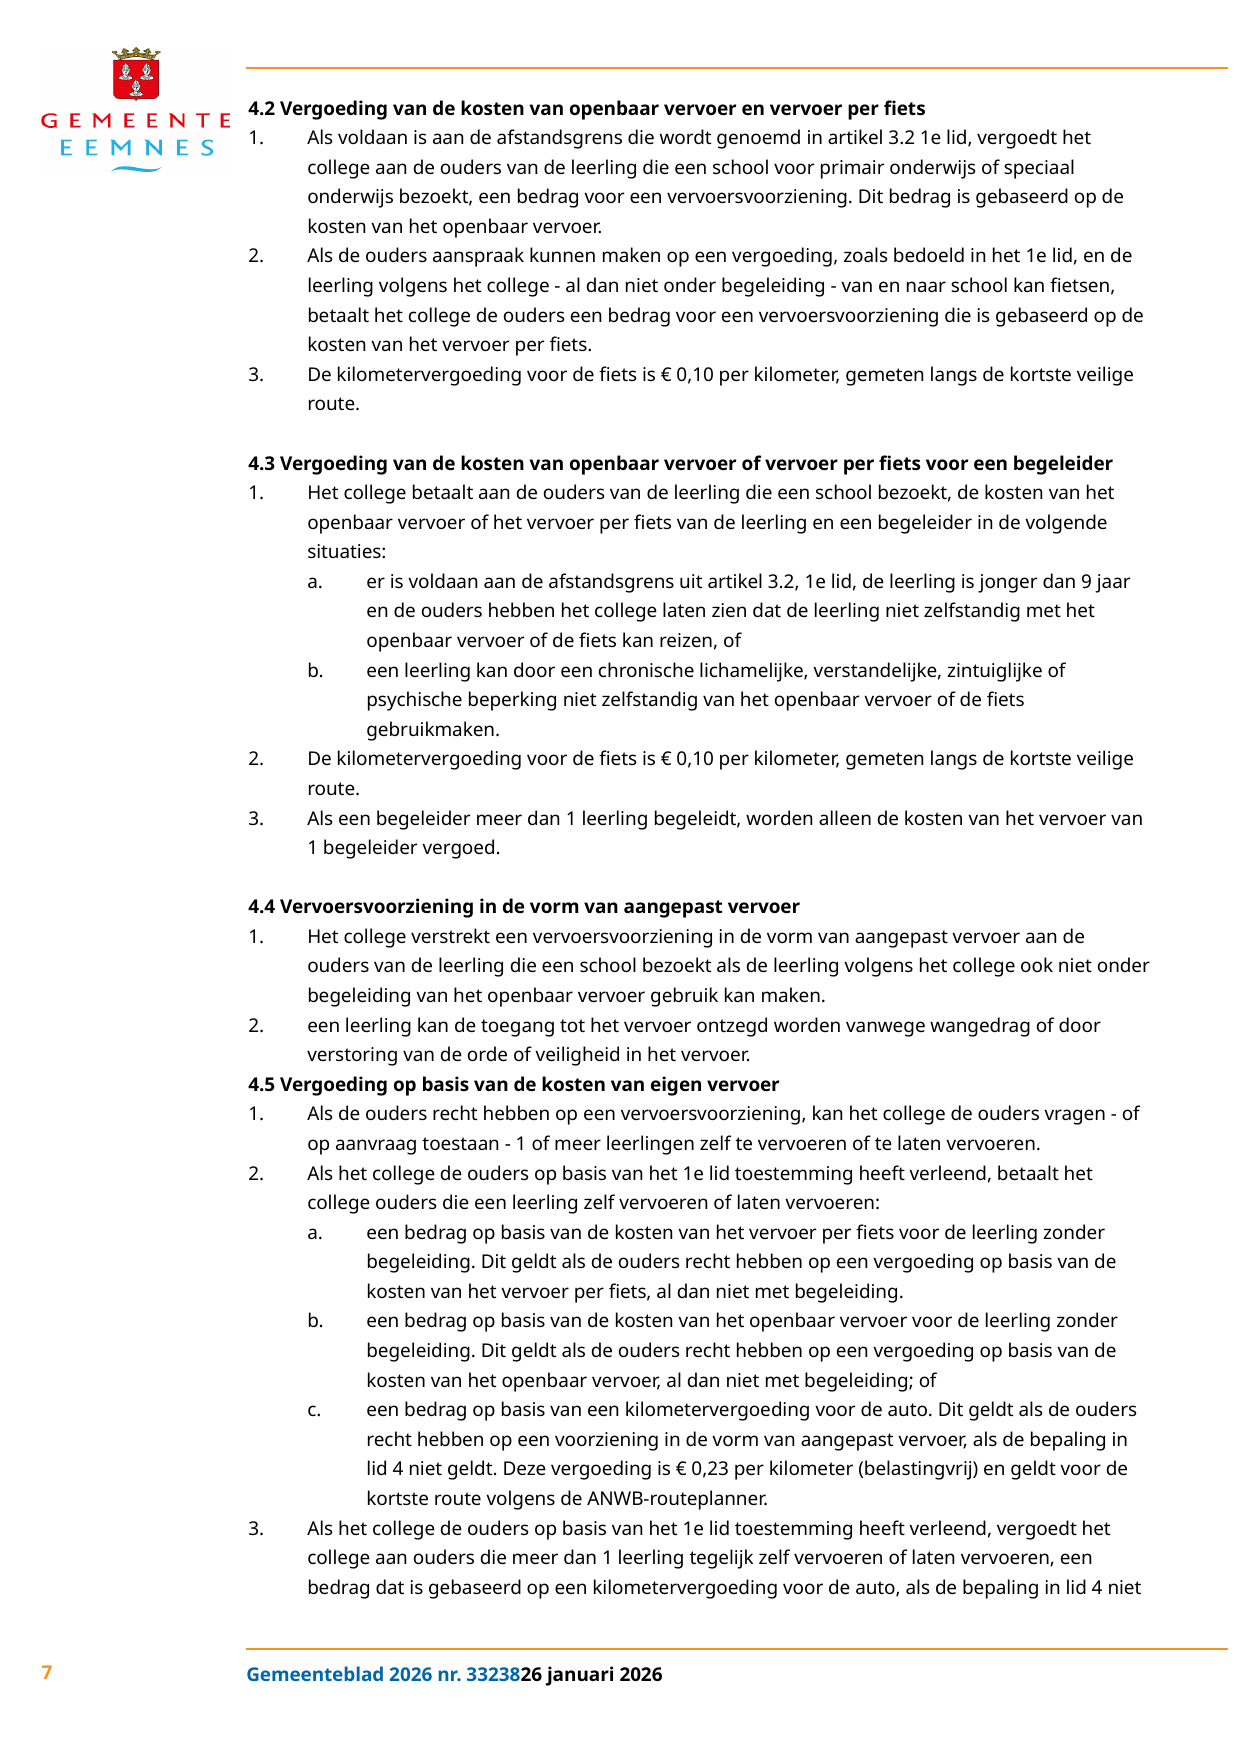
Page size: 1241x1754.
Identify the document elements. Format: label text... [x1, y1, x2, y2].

text 4.4 Vervoersvoorziening in de vorm van aangepast vervoer [248, 893, 1152, 919]
list Het college verstrekt een vervoersvoorziening in de vorm van aangepast vervoer aan de ouders van de leerling die een school bezoekt als de leerling volgens het college ook niet onder begeleiding van het openbaar vervoer gebruik kan maken. [248, 923, 1152, 1008]
list Als een begeleider meer dan 1 leerling begeleidt, worden alleen de kosten van het vervoer van 1 begeleider vergoed. [248, 805, 1152, 860]
list een leerling kan de toegang tot het vervoer ontzegd worden vanwege wangedrag of door verstoring van de orde of veiligheid in het vervoer. [248, 1012, 1152, 1067]
list Als voldaan is aan de afstandsgrens die wordt genoemd in artikel 3.2 1e lid, vergoedt het college aan de ouders van de leerling die een school voor primair onderwijs of speciaal onderwijs bezoekt, een bedrag voor een vervoersvoorziening. Dit bedrag is gebaseerd op de kosten van het openbaar vervoer. [248, 124, 1152, 239]
list De kilometervergoeding voor de fiets is € 0,10 per kilometer, gemeten langs de kortste veilige route. [248, 746, 1152, 801]
text 4.5 Vergoeding op basis van de kosten van eigen vervoer [248, 1071, 1152, 1097]
list een bedrag op basis van de kosten van het openbaar vervoer voor de leerling zonder begeleiding. Dit geldt als de ouders recht hebben op een vergoeding op basis van de kosten van het openbaar vervoer, al dan niet met begeleiding; of [307, 1308, 1152, 1393]
list een leerling kan door een chronische lichamelijke, verstandelijke, zintuiglijke of psychische beperking niet zelfstandig van het openbaar vervoer of de fiets gebruikmaken. [307, 657, 1152, 742]
list er is voldaan aan de afstandsgrens uit artikel 3.2, 1e lid, de leerling is jonger dan 9 jaar en de ouders hebben het college laten zien dat de leerling niet zelfstandig met het openbaar vervoer of de fiets kan reizen, of [307, 568, 1152, 653]
list Het college betaalt aan de ouders van de leerling die een school bezoekt, de kosten van het openbaar vervoer of het vervoer per fiets van de leerling en een begeleider in de volgende situaties: [248, 479, 1152, 564]
list De kilometervergoeding voor de fiets is € 0,10 per kilometer, gemeten langs de kortste veilige route. [248, 361, 1152, 416]
text 4.2 Vergoeding van de kosten van openbaar vervoer en vervoer per fiets [248, 95, 1152, 121]
picture [41, 47, 231, 172]
list Als de ouders recht hebben op een vervoersvoorziening, kan het college de ouders vragen - of op aanvraag toestaan - 1 of meer leerlingen zelf te vervoeren of te laten vervoeren. [248, 1101, 1152, 1156]
list een bedrag op basis van een kilometervergoeding voor de auto. Dit geldt als de ouders recht hebben op een voorziening in de vorm van aangepast vervoer, als de bepaling in lid 4 niet geldt. Deze vergoeding is € 0,23 per kilometer (belastingvrij) en geldt voor de kortste route volgens de ANWB-routeplanner. [307, 1396, 1152, 1511]
list Als het college de ouders op basis van het 1e lid toestemming heeft verleend, vergoedt het college aan ouders die meer dan 1 leerling tegelijk zelf vervoeren of laten vervoeren, een bedrag dat is gebaseerd op een kilometervergoeding voor de auto, als de bepaling in lid 4 niet [248, 1515, 1152, 1600]
text 4.3 Vergoeding van de kosten van openbaar vervoer of vervoer per fiets voor een begeleider [248, 450, 1152, 476]
list Als het college de ouders op basis van het 1e lid toestemming heeft verleend, betaalt het college ouders die een leerling zelf vervoeren of laten vervoeren: [248, 1160, 1152, 1215]
list Als de ouders aanspraak kunnen maken op een vergoeding, zoals bedoeld in het 1e lid, en de leerling volgens het college - al dan niet onder begeleiding - van en naar school kan fietsen, betaalt het college de ouders een bedrag voor een vervoersvoorziening die is gebaseerd op de kosten van het vervoer per fiets. [248, 243, 1152, 357]
list een bedrag op basis van de kosten van het vervoer per fiets voor de leerling zonder begeleiding. Dit geldt als de ouders recht hebben op een vergoeding op basis van de kosten van het vervoer per fiets, al dan niet met begeleiding. [307, 1219, 1152, 1304]
